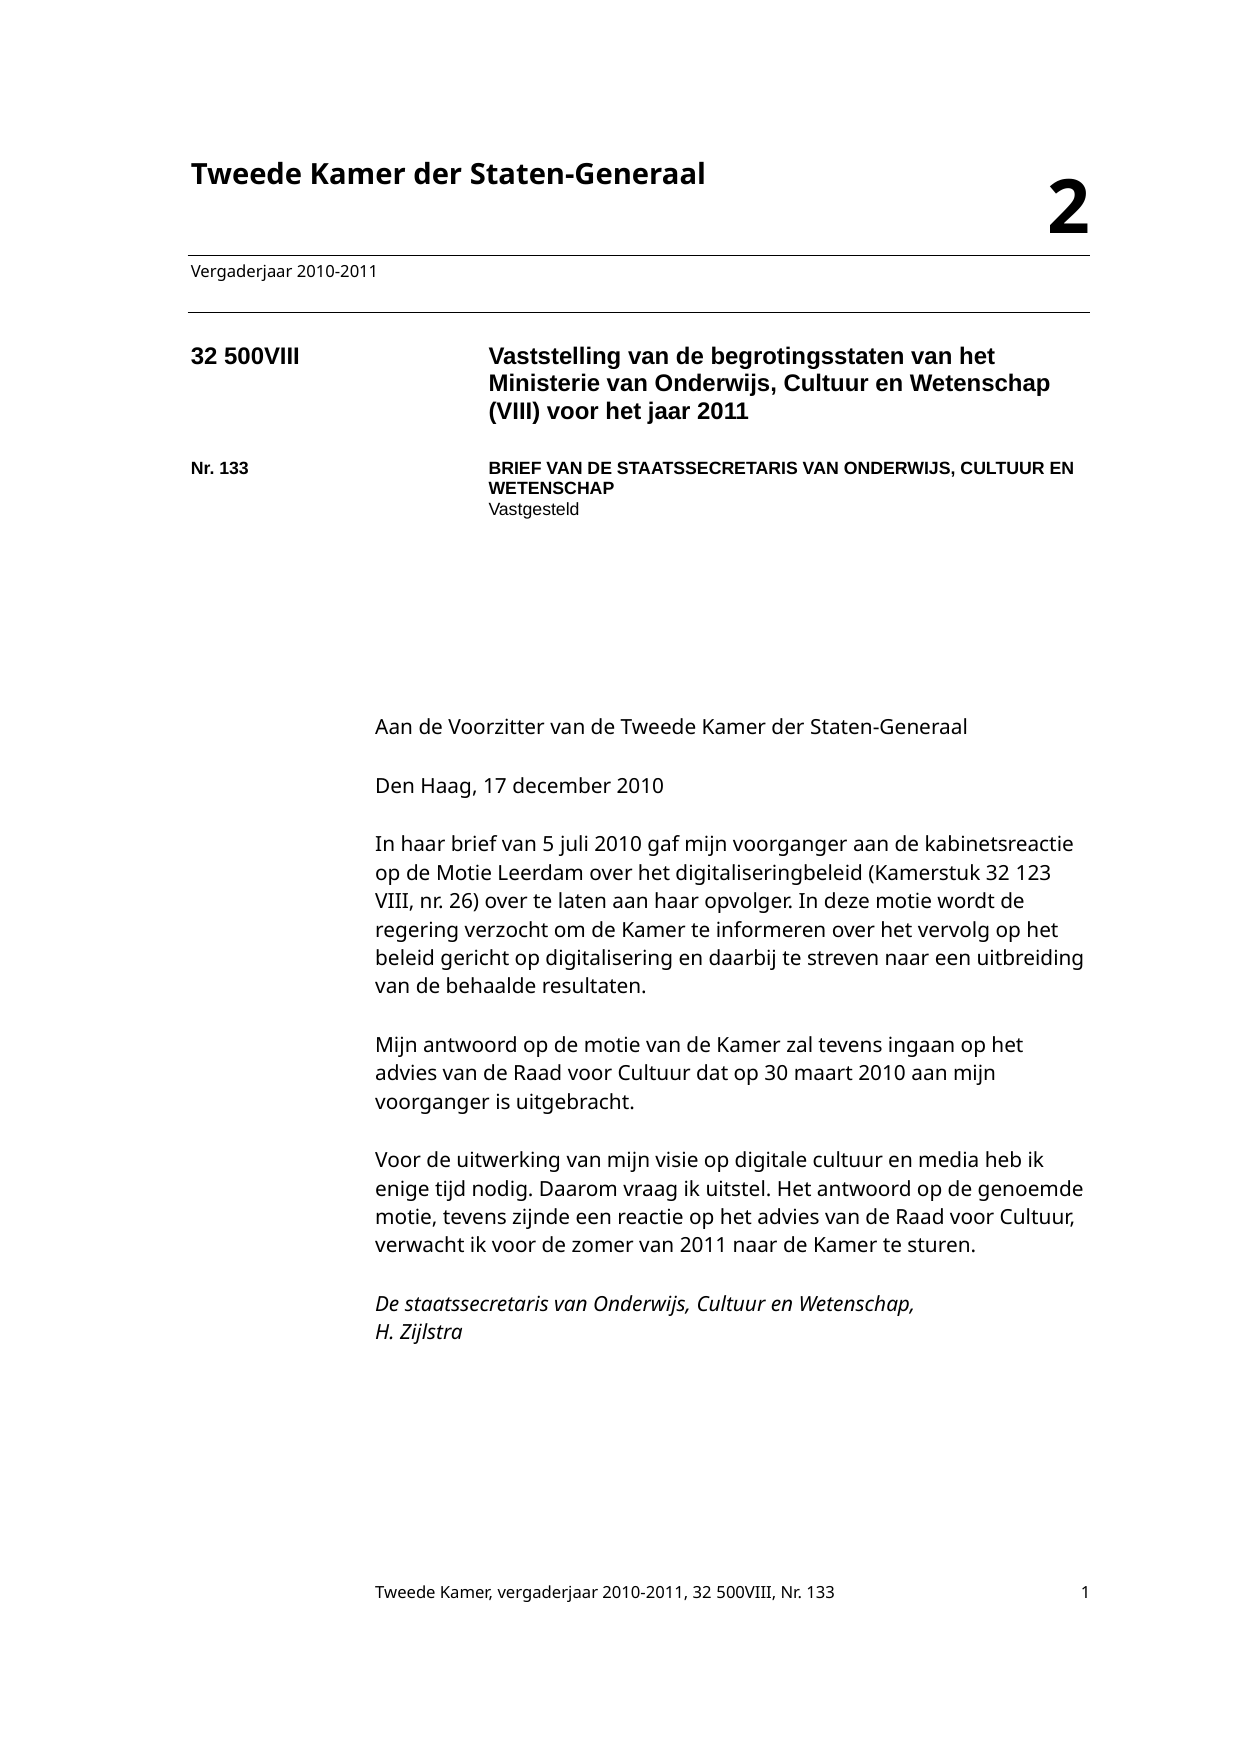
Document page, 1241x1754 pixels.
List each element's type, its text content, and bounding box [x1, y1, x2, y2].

table_cell Nr. 133 [188, 455, 485, 594]
text Voor de uitwerking van mijn visie op digitale cultuur en media heb ik enige tijd nodig. Daarom vraag ik uitstel. Het antwoord op de genoemde motie, tevens zijnde een reactie op het advies van de Raad voor Cultuur, verwacht ik voor de zomer van 2011 naar de Kamer te sturen. [375, 1145, 1090, 1259]
table_cell Vaststelling van de begrotingsstaten van het Ministerie van Onderwijs, Cultuur en Wetenschap (VIII) voor het jaar 2011 [485, 339, 1090, 454]
table_cell Vergaderjaar 2010-2011 [188, 256, 485, 312]
text De staatssecretaris van Onderwijs, Cultuur en Wetenschap, [375, 1289, 1090, 1317]
text H. Zijlstra [375, 1317, 1090, 1346]
table_cell [485, 313, 1090, 339]
table_cell BRIEF VAN DE STAATSSECRETARIS VAN ONDERWIJS, CULTUUR EN WETENSCHAP Vastgesteld [485, 455, 1090, 594]
text Mijn antwoord op de motie van de Kamer zal tevens ingaan op het advies van de Raad voor Cultuur dat op 30 maart 2010 aan mijn voorganger is uitgebracht. [375, 1030, 1090, 1115]
text In haar brief van 5 juli 2010 gaf mijn voorganger aan de kabinetsreactie op de Motie Leerdam over het digitaliseringbeleid (Kamerstuk 32 123 VIII, nr. 26) over te laten aan haar opvolger. In deze motie wordt de regering verzocht om de Kamer te informeren over het vervolg op het beleid gericht op digitalisering en daarbij te streven naar een uitbreiding van de behaalde resultaten. [375, 829, 1090, 1000]
table_cell [188, 313, 485, 339]
table_cell [485, 256, 1090, 312]
text Aan de Voorzitter van de Tweede Kamer der Staten-Generaal [375, 712, 1090, 741]
table_cell 32 500VIII [188, 339, 485, 454]
table_header 2 [910, 150, 1090, 255]
table_header Tweede Kamer der Staten-Generaal [188, 150, 909, 255]
text Den Haag, 17 december 2010 [375, 771, 1090, 799]
